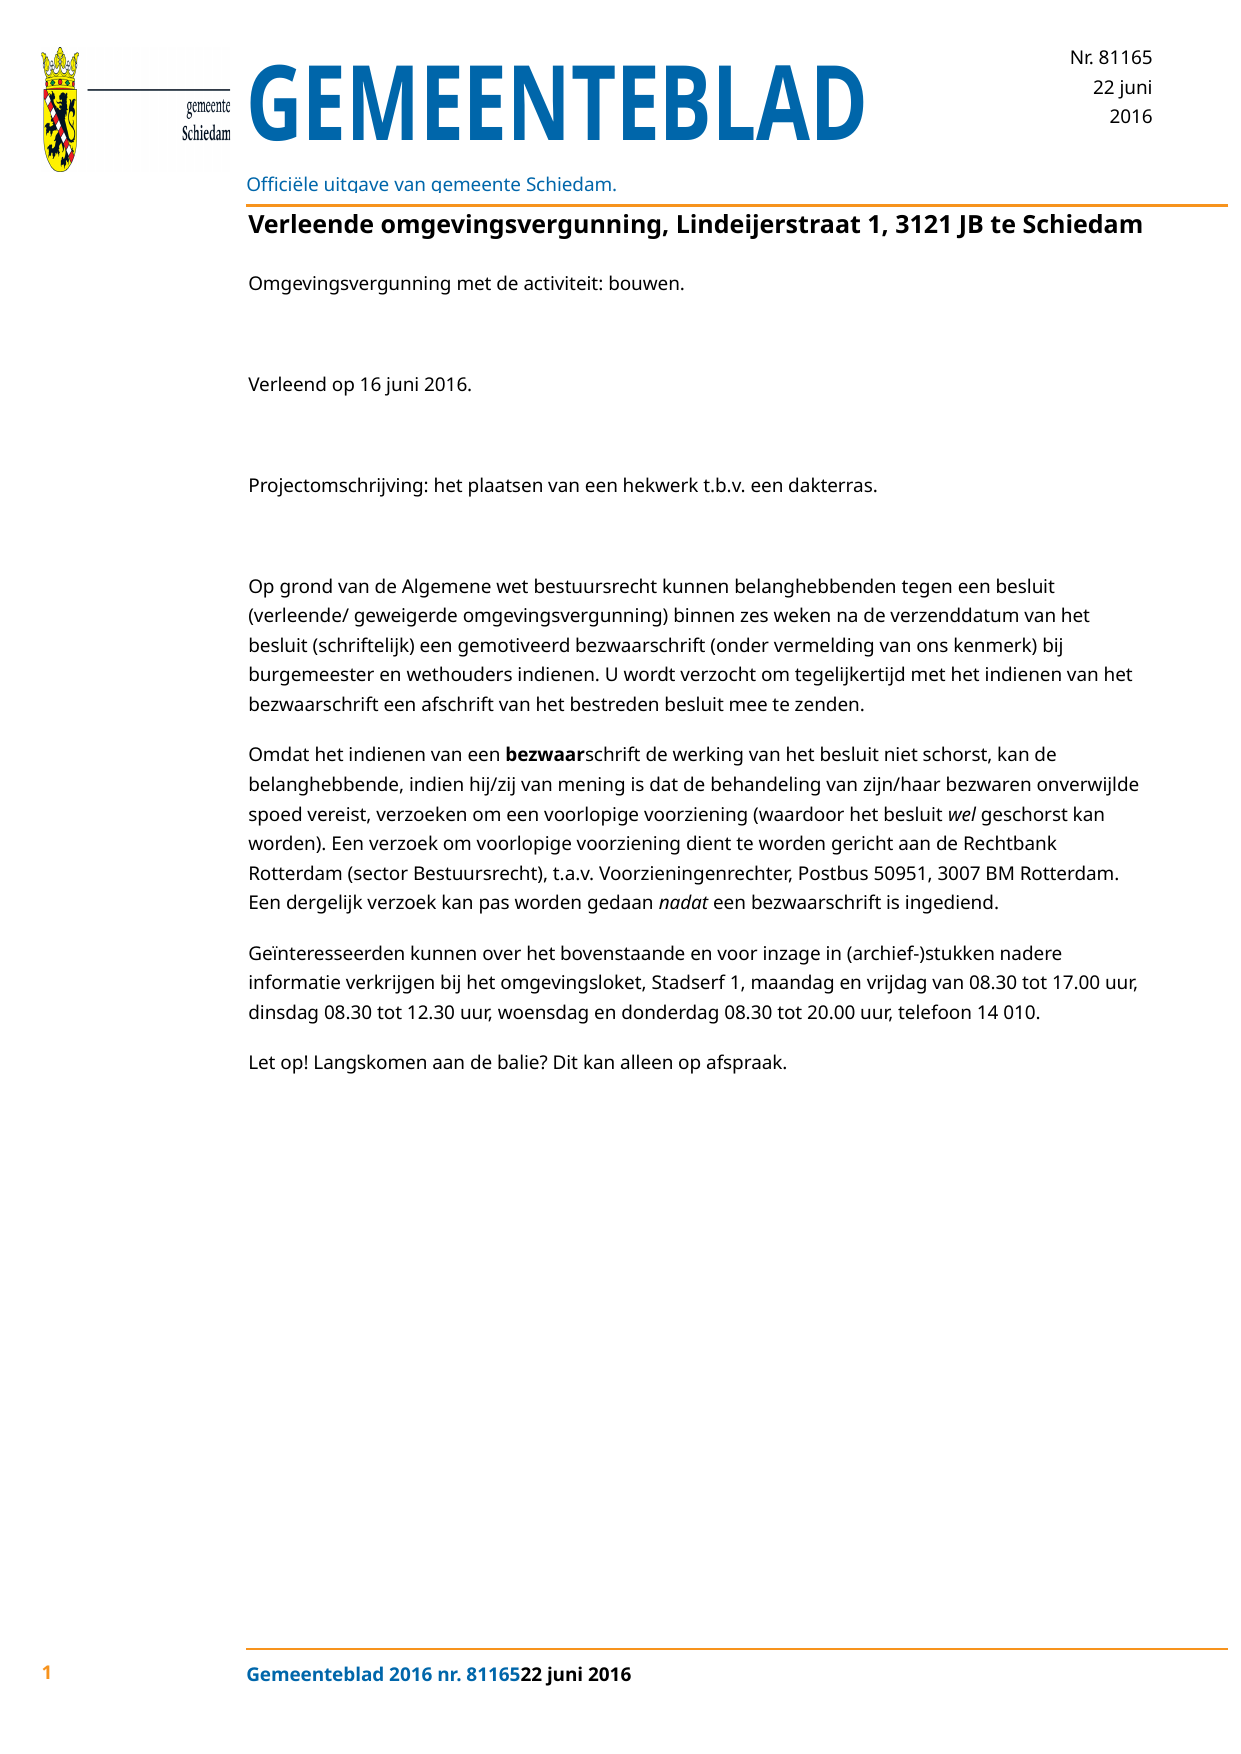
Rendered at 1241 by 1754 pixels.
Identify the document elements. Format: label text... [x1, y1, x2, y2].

text Omdat het indienen van een bezwaarschrift de werking van het besluit niet schorst, kan de belanghebbende, indien hij/zij van mening is dat de behandeling van zijn/haar bezwaren onverwijlde spoed vereist, verzoeken om een voorlopige voorziening (waardoor het besluit wel geschorst kan worden). Een verzoek om voorlopige voorziening dient te worden gericht aan de Rechtbank Rotterdam (sector Bestuursrecht), t.a.v. Voorzieningenrechter, Postbus 50951, 3007 BM Rotterdam. Een dergelijk verzoek kan pas worden gedaan nadat een bezwaarschrift is ingediend. [248, 742, 1152, 915]
picture [41, 47, 231, 172]
text Verleend op 16 juni 2016. [248, 371, 1152, 397]
text Let op! Langskomen aan de balie? Dit kan alleen op afspraak. [248, 1049, 1152, 1075]
text Verleende omgevingsvergunning, Lindeijerstraat 1, 3121 JB te Schiedam [248, 207, 1152, 241]
text Projectomschrijving: het plaatsen van een hekwerk t.b.v. een dakterras. [248, 472, 1152, 498]
text Omgevingsvergunning met de activiteit: bouwen. [248, 270, 1152, 296]
text Op grond van de Algemene wet bestuursrecht kunnen belanghebbenden tegen een besluit (verleende/ geweigerde omgevingsvergunning) binnen zes weken na de verzenddatum van het besluit (schriftelijk) een gemotiveerd bezwaarschrift (onder vermelding van ons kenmerk) bij burgemeester en wethouders indienen. U wordt verzocht om tegelijkertijd met het indienen van het bezwaarschrift een afschrift van het bestreden besluit mee te zenden. [248, 573, 1152, 717]
text Geïnteresseerden kunnen over het bovenstaande en voor inzage in (archief-)stukken nadere informatie verkrijgen bij het omgevingsloket, Stadserf 1, maandag en vrijdag van 08.30 tot 17.00 uur, dinsdag 08.30 tot 12.30 uur, woensdag en donderdag 08.30 tot 20.00 uur, telefoon 14 010. [248, 940, 1152, 1025]
